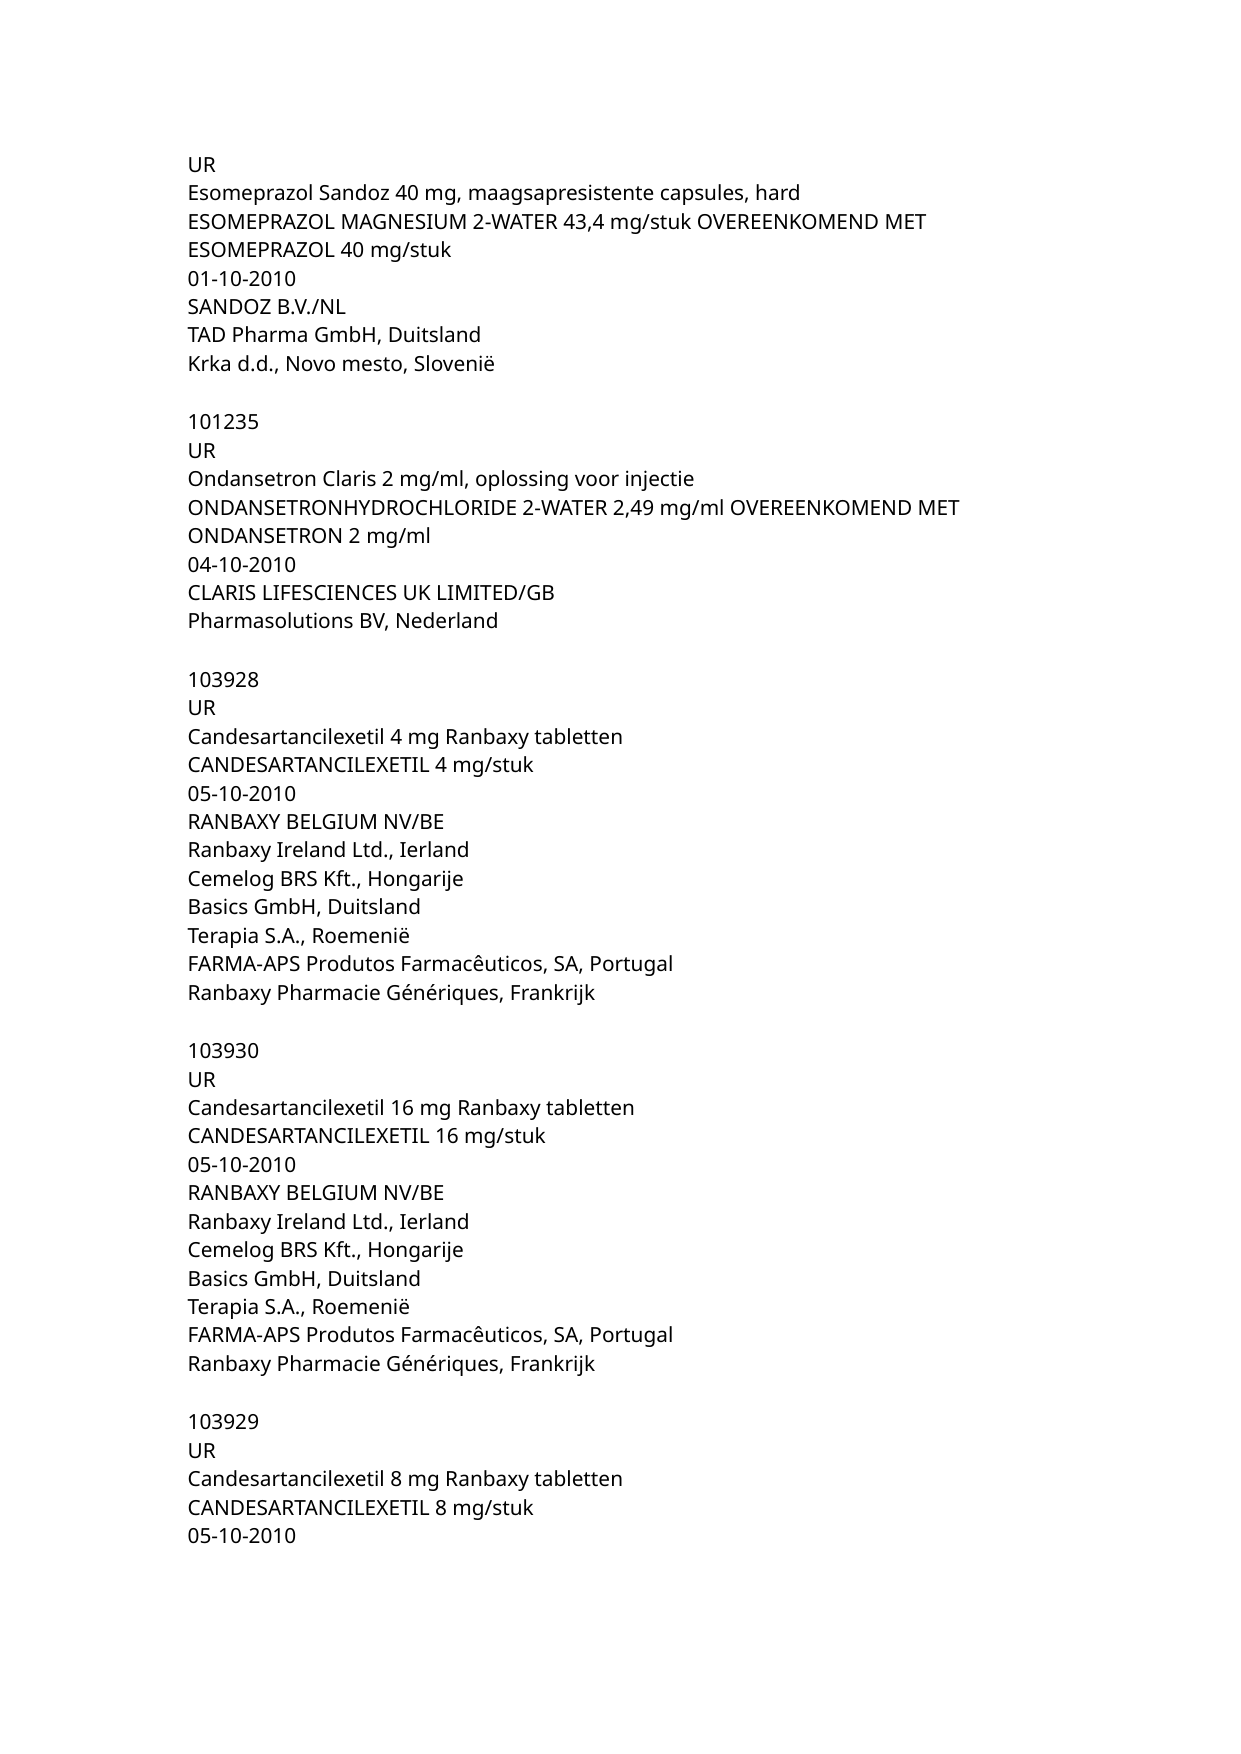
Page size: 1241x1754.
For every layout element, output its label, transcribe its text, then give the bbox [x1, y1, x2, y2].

text 103929 [187, 1407, 1053, 1436]
text TAD Pharma GmbH, Duitsland [187, 321, 1053, 349]
text Cemelog BRS Kft., Hongarije [187, 864, 1053, 892]
text Ranbaxy Ireland Ltd., Ierland [187, 1207, 1053, 1235]
text UR [187, 1436, 1053, 1464]
text CANDESARTANCILEXETIL 4 mg/stuk [187, 750, 1053, 779]
text CANDESARTANCILEXETIL 8 mg/stuk [187, 1493, 1053, 1521]
text Pharmasolutions BV, Nederland [187, 607, 1053, 635]
text 101235 [187, 407, 1053, 436]
text ESOMEPRAZOL MAGNESIUM 2-WATER 43,4 mg/stuk OVEREENKOMEND MET ESOMEPRAZOL 40 mg/stuk [187, 207, 1053, 264]
text Ondansetron Claris 2 mg/ml, oplossing voor injectie [187, 464, 1053, 493]
text Esomeprazol Sandoz 40 mg, maagsapresistente capsules, hard [187, 178, 1053, 207]
text RANBAXY BELGIUM NV/BE [187, 807, 1053, 836]
text FARMA-APS Produtos Farmacêuticos, SA, Portugal [187, 1321, 1053, 1349]
text 05-10-2010 [187, 779, 1053, 807]
text Candesartancilexetil 4 mg Ranbaxy tabletten [187, 722, 1053, 750]
text UR [187, 150, 1053, 178]
text CLARIS LIFESCIENCES UK LIMITED/GB [187, 578, 1053, 607]
text SANDOZ B.V./NL [187, 292, 1053, 321]
text 05-10-2010 [187, 1521, 1053, 1550]
text UR [187, 693, 1053, 722]
text CANDESARTANCILEXETIL 16 mg/stuk [187, 1122, 1053, 1150]
text Terapia S.A., Roemenië [187, 921, 1053, 949]
text Terapia S.A., Roemenië [187, 1292, 1053, 1321]
text RANBAXY BELGIUM NV/BE [187, 1178, 1053, 1207]
text Basics GmbH, Duitsland [187, 1264, 1053, 1292]
text Krka d.d., Novo mesto, Slovenië [187, 349, 1053, 377]
text Candesartancilexetil 8 mg Ranbaxy tabletten [187, 1464, 1053, 1493]
text ONDANSETRONHYDROCHLORIDE 2-WATER 2,49 mg/ml OVEREENKOMEND MET ONDANSETRON 2 mg/ml [187, 493, 1053, 550]
text 05-10-2010 [187, 1150, 1053, 1178]
text FARMA-APS Produtos Farmacêuticos, SA, Portugal [187, 949, 1053, 978]
text Basics GmbH, Duitsland [187, 892, 1053, 921]
text Cemelog BRS Kft., Hongarije [187, 1235, 1053, 1264]
text Ranbaxy Ireland Ltd., Ierland [187, 836, 1053, 864]
text Candesartancilexetil 16 mg Ranbaxy tabletten [187, 1093, 1053, 1122]
text UR [187, 436, 1053, 464]
text Ranbaxy Pharmacie Génériques, Frankrijk [187, 978, 1053, 1006]
text Ranbaxy Pharmacie Génériques, Frankrijk [187, 1349, 1053, 1377]
text 04-10-2010 [187, 550, 1053, 578]
text 01-10-2010 [187, 264, 1053, 292]
text UR [187, 1065, 1053, 1093]
text 103930 [187, 1036, 1053, 1065]
text 103928 [187, 665, 1053, 693]
